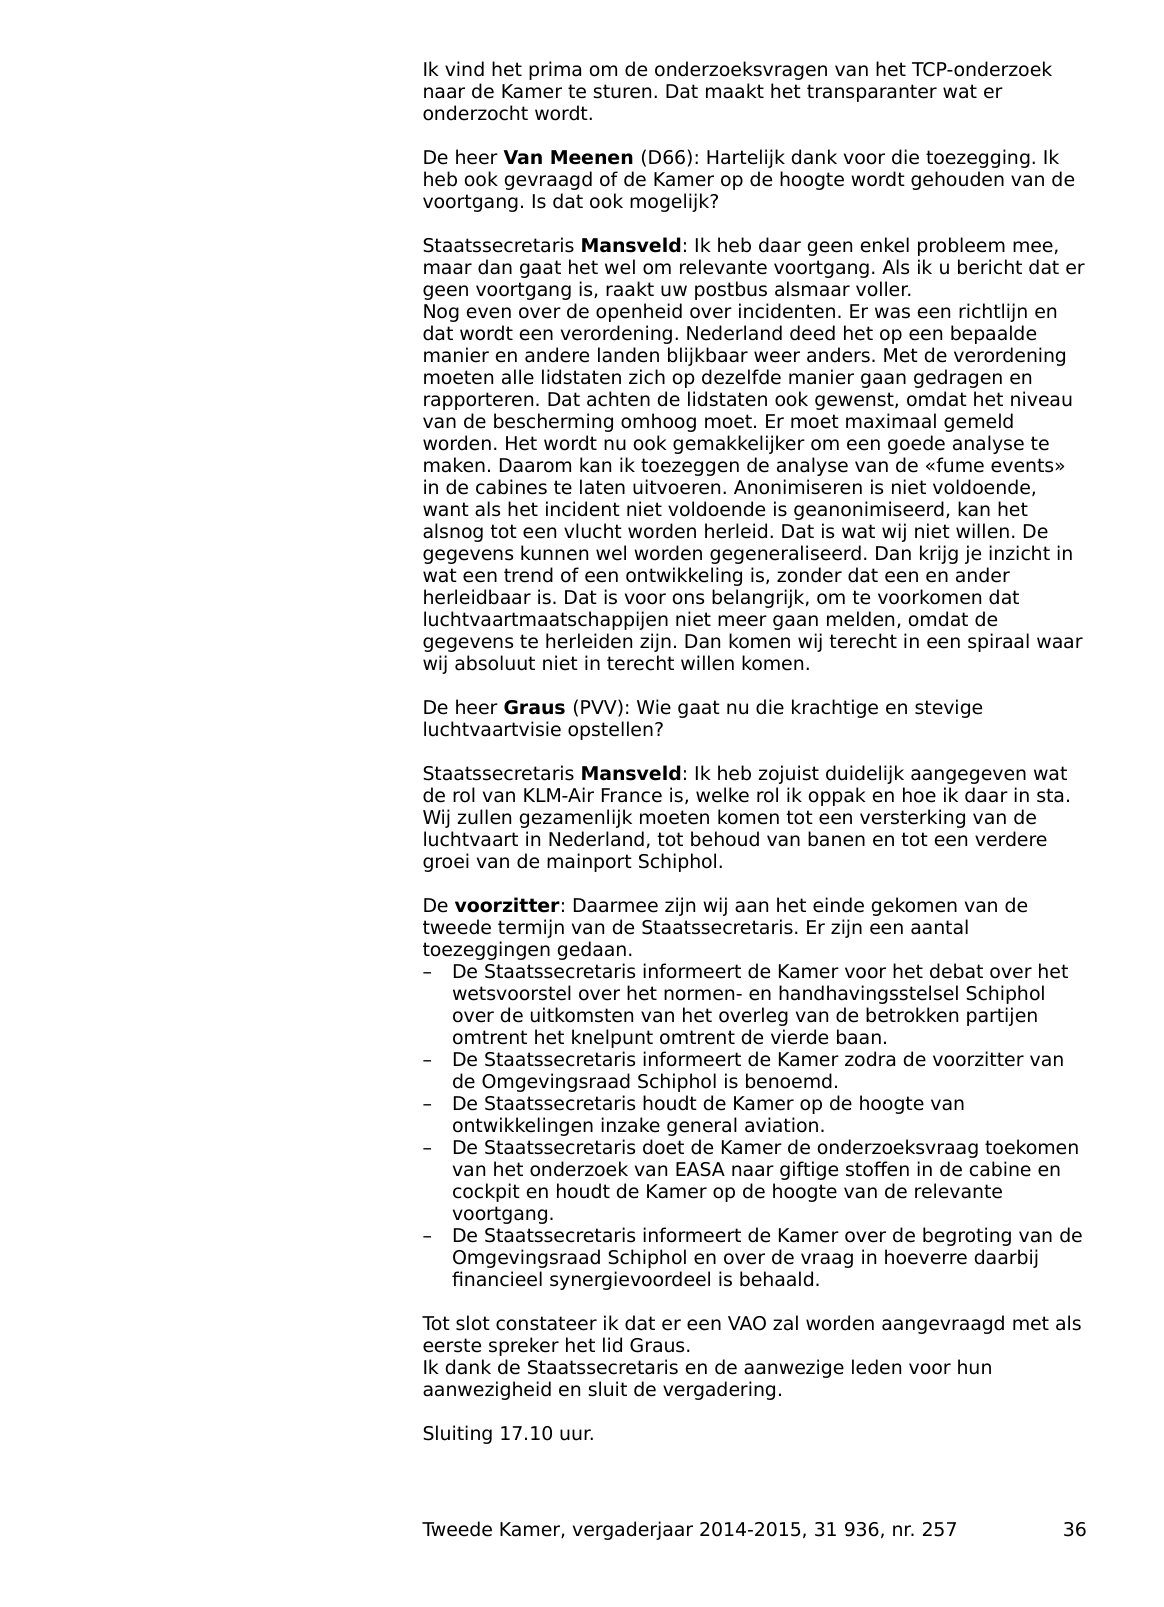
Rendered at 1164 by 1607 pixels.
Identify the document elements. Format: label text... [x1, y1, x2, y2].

text De heer Graus (PVV): Wie gaat nu die krachtige en stevige luchtvaartvisie opstellen? [422, 697, 1087, 741]
text De heer Van Meenen (D66): Hartelijk dank voor die toezegging. Ik heb ook gevraagd of de Kamer op de hoogte wordt gehouden van de voortgang. Is dat ook mogelijk? [422, 147, 1087, 213]
text Nog even over de openheid over incidenten. Er was een richtlijn en dat wordt een verordening. Nederland deed het op een bepaalde manier en andere landen blijkbaar weer anders. Met de verordening moeten alle lidstaten zich op dezelfde manier gaan gedragen en rapporteren. Dat achten de lidstaten ook gewenst, omdat het niveau van de bescherming omhoog moet. Er moet maximaal gemeld worden. Het wordt nu ook gemakkelijker om een goede analyse te maken. Daarom kan ik toezeggen de analyse van de «fume events» in de cabines te laten uitvoeren. Anonimiseren is niet voldoende, want als het incident niet voldoende is geanonimiseerd, kan het alsnog tot een vlucht worden herleid. Dat is wat wij niet willen. De gegevens kunnen wel worden gegeneraliseerd. Dan krijg je inzicht in wat een trend of een ontwikkeling is, zonder dat een en ander herleidbaar is. Dat is voor ons belangrijk, om te voorkomen dat luchtvaartmaatschappijen niet meer gaan melden, omdat de gegevens te herleiden zijn. Dan komen wij terecht in een spiraal waar wij absoluut niet in terecht willen komen. [422, 301, 1087, 675]
text Ik dank de Staatssecretaris en de aanwezige leden voor hun aanwezigheid en sluit de vergadering. [422, 1357, 1087, 1401]
text – De Staatssecretaris informeert de Kamer over de begroting van de Omgevingsraad Schiphol en over de vraag in hoeverre daarbij financieel synergievoordeel is behaald. [422, 1225, 1087, 1291]
text De voorzitter: Daarmee zijn wij aan het einde gekomen van de tweede termijn van de Staatssecretaris. Er zijn een aantal toezeggingen gedaan. [422, 895, 1087, 961]
text – De Staatssecretaris informeert de Kamer zodra de voorzitter van de Omgevingsraad Schiphol is benoemd. [422, 1049, 1087, 1093]
text – De Staatssecretaris doet de Kamer de onderzoeksvraag toekomen van het onderzoek van EASA naar giftige stoffen in de cabine en cockpit en houdt de Kamer op de hoogte van de relevante voortgang. [422, 1137, 1087, 1225]
text Staatssecretaris Mansveld: Ik heb zojuist duidelijk aangegeven wat de rol van KLM-Air France is, welke rol ik oppak en hoe ik daar in sta. Wij zullen gezamenlijk moeten komen tot een versterking van de luchtvaart in Nederland, tot behoud van banen en tot een verdere groei van de mainport Schiphol. [422, 763, 1087, 873]
text Sluiting 17.10 uur. [422, 1423, 1087, 1445]
text Staatssecretaris Mansveld: Ik heb daar geen enkel probleem mee, maar dan gaat het wel om relevante voortgang. Als ik u bericht dat er geen voortgang is, raakt uw postbus alsmaar voller. [422, 235, 1087, 301]
text – De Staatssecretaris informeert de Kamer voor het debat over het wetsvoorstel over het normen- en handhavingsstelsel Schiphol over de uitkomsten van het overleg van de betrokken partijen omtrent het knelpunt omtrent de vierde baan. [422, 961, 1087, 1049]
text Tot slot constateer ik dat er een VAO zal worden aangevraagd met als eerste spreker het lid Graus. [422, 1313, 1087, 1357]
text Ik vind het prima om de onderzoeksvragen van het TCP-onderzoek naar de Kamer te sturen. Dat maakt het transparanter wat er onderzocht wordt. [422, 59, 1087, 125]
text – De Staatssecretaris houdt de Kamer op de hoogte van ontwikkelingen inzake general aviation. [422, 1093, 1087, 1137]
